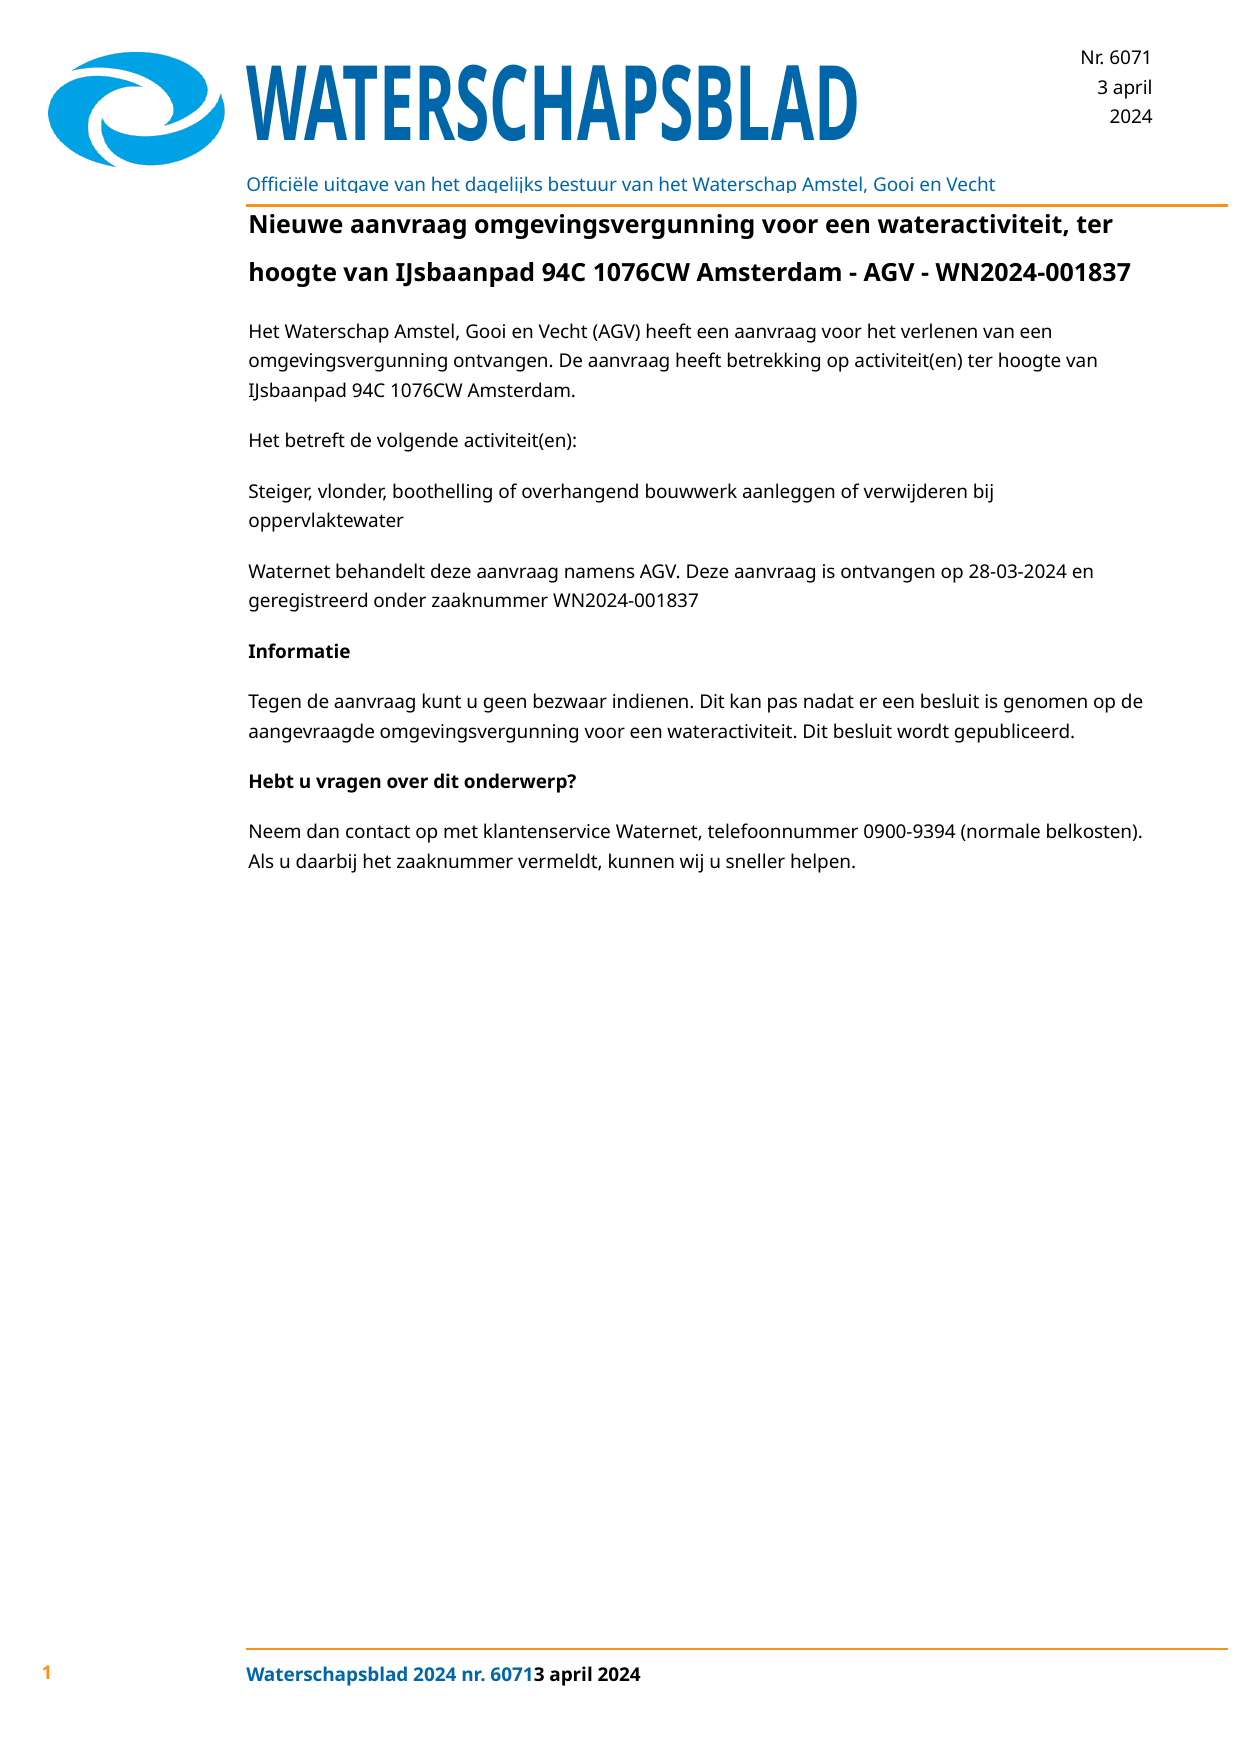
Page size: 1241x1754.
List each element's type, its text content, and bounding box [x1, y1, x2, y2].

text Het Waterschap Amstel, Gooi en Vecht (AGV) heeft een aanvraag voor het verlenen van een omgevingsvergunning ontvangen. De aanvraag heeft betrekking op activiteit(en) ter hoogte van IJsbaanpad 94C 1076CW Amsterdam. [248, 318, 1152, 403]
text Hebt u vragen over dit onderwerp? [248, 768, 1152, 794]
text Waternet behandelt deze aanvraag namens AGV. Deze aanvraag is ontvangen op 28-03-2024 en geregistreerd onder zaaknummer WN2024-001837 [248, 558, 1152, 613]
text Neem dan contact op met klantenservice Waternet, telefoonnummer 0900-9394 (normale belkosten). Als u daarbij het zaaknummer vermeldt, kunnen wij u sneller helpen. [248, 819, 1152, 874]
text Tegen de aanvraag kunt u geen bezwaar indienen. Dit kan pas nadat er een besluit is genomen op de aangevraagde omgevingsvergunning voor een wateractiviteit. Dit besluit wordt gepubliceerd. [248, 688, 1152, 744]
text Informatie [248, 638, 1152, 664]
picture [41, 47, 231, 172]
text Nieuwe aanvraag omgevingsvergunning voor een wateractiviteit, ter hoogte van IJsbaanpad 94C 1076CW Amsterdam - AGV - WN2024-001837 [248, 207, 1152, 288]
text Steiger, vlonder, boothelling of overhangend bouwwerk aanleggen of verwijderen bij oppervlaktewater [248, 478, 1152, 533]
text Het betreft de volgende activiteit(en): [248, 427, 1152, 453]
